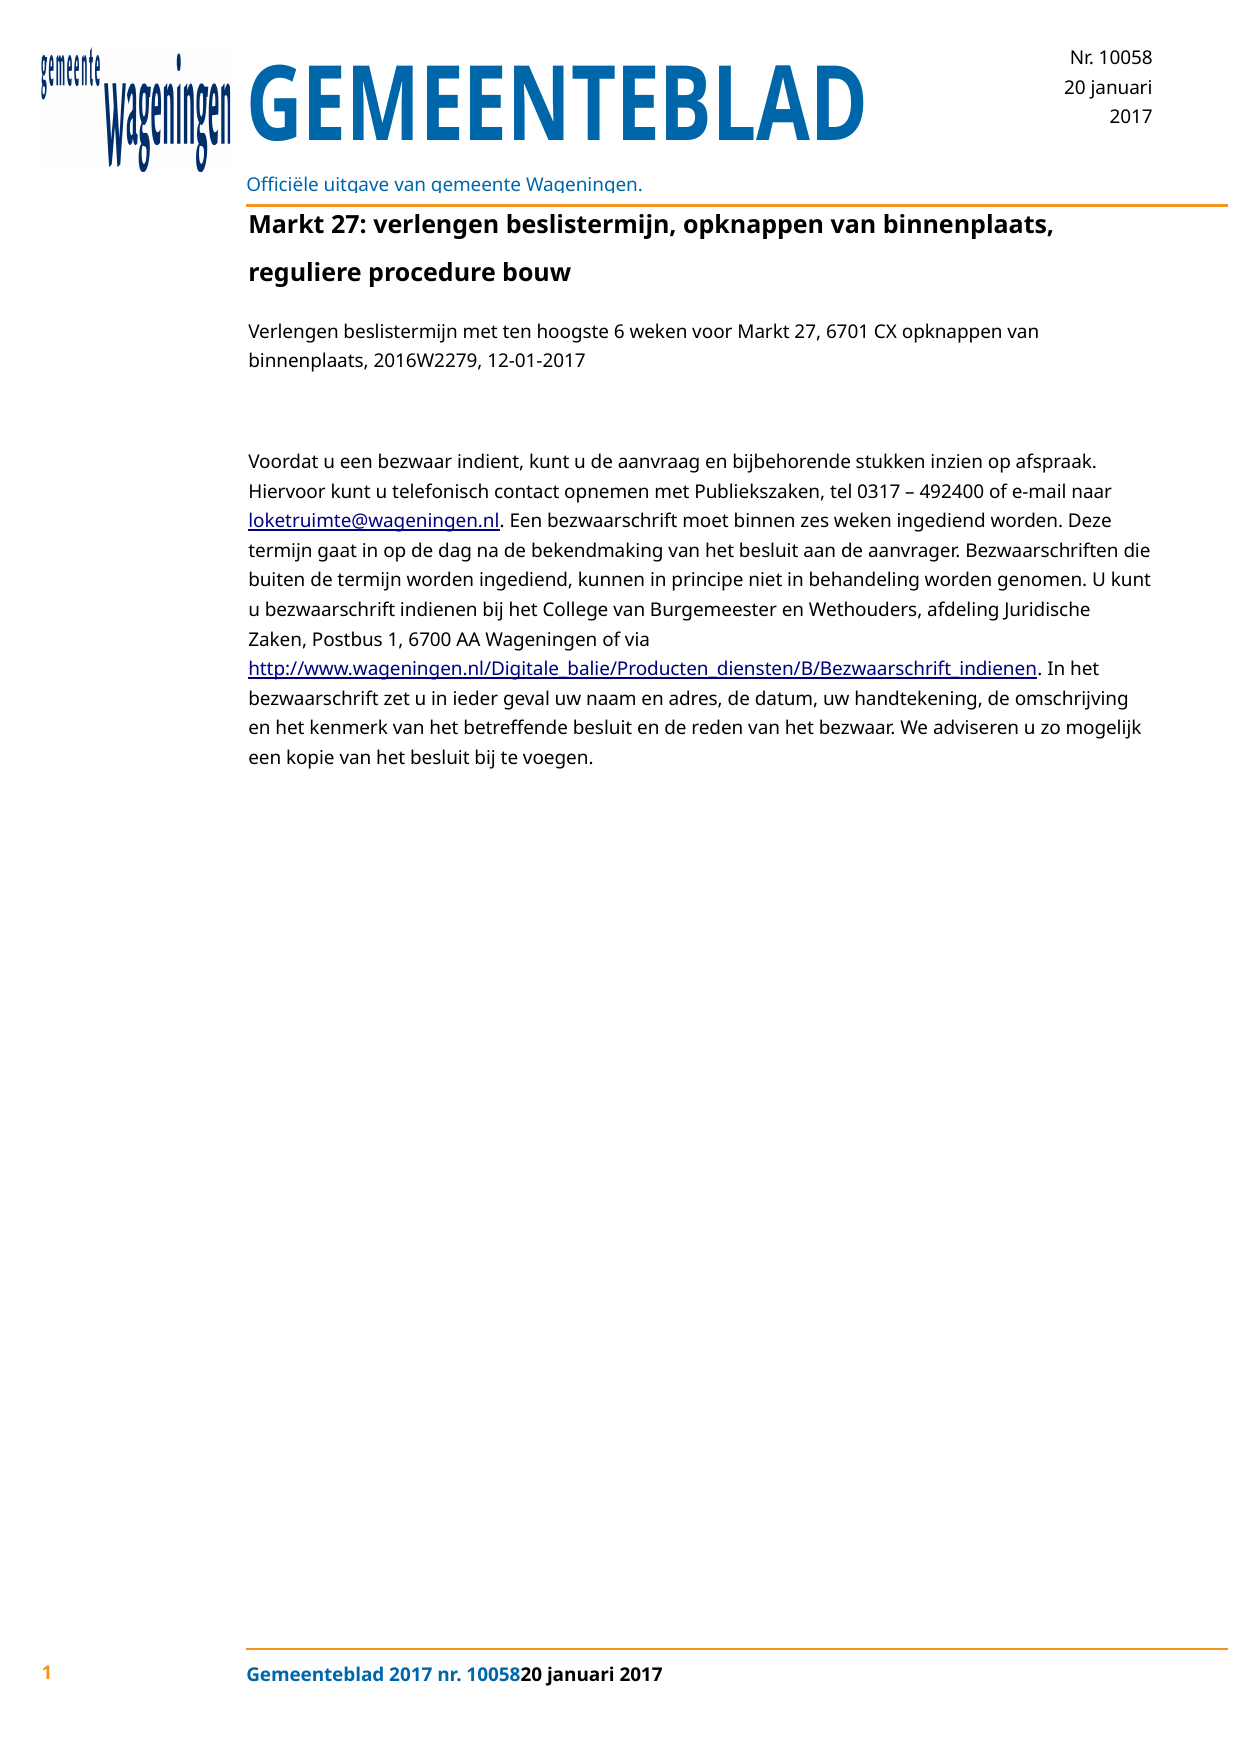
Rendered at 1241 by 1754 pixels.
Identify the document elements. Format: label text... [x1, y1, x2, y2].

picture [41, 47, 231, 172]
text Markt 27: verlengen beslistermijn, opknappen van binnenplaats, reguliere procedure bouw [248, 207, 1152, 288]
text Voordat u een bezwaar indient, kunt u de aanvraag en bijbehorende stukken inzien op afspraak. Hiervoor kunt u telefonisch contact opnemen met Publiekszaken, tel 0317 – 492400 of e-mail naar loketruimte@wageningen.nl. Een bezwaarschrift moet binnen zes weken ingediend worden. Deze termijn gaat in op de dag na de bekendmaking van het besluit aan de aanvrager. Bezwaarschriften die buiten de termijn worden ingediend, kunnen in principe niet in behandeling worden genomen. U kunt u bezwaarschrift indienen bij het College van Burgemeester en Wethouders, afdeling Juridische Zaken, Postbus 1, 6700 AA Wageningen of via http://www.wageningen.nl/Digitale_balie/Producten_diensten/B/Bezwaarschrift_indienen. In het bezwaarschrift zet u in ieder geval uw naam en adres, de datum, uw handtekening, de omschrijving en het kenmerk van het betreffende besluit en de reden van het bezwaar. We adviseren u zo mogelijk een kopie van het besluit bij te voegen. [248, 448, 1152, 770]
text Verlengen beslistermijn met ten hoogste 6 weken voor Markt 27, 6701 CX opknappen van binnenplaats, 2016W2279, 12-01-2017 [248, 318, 1152, 373]
